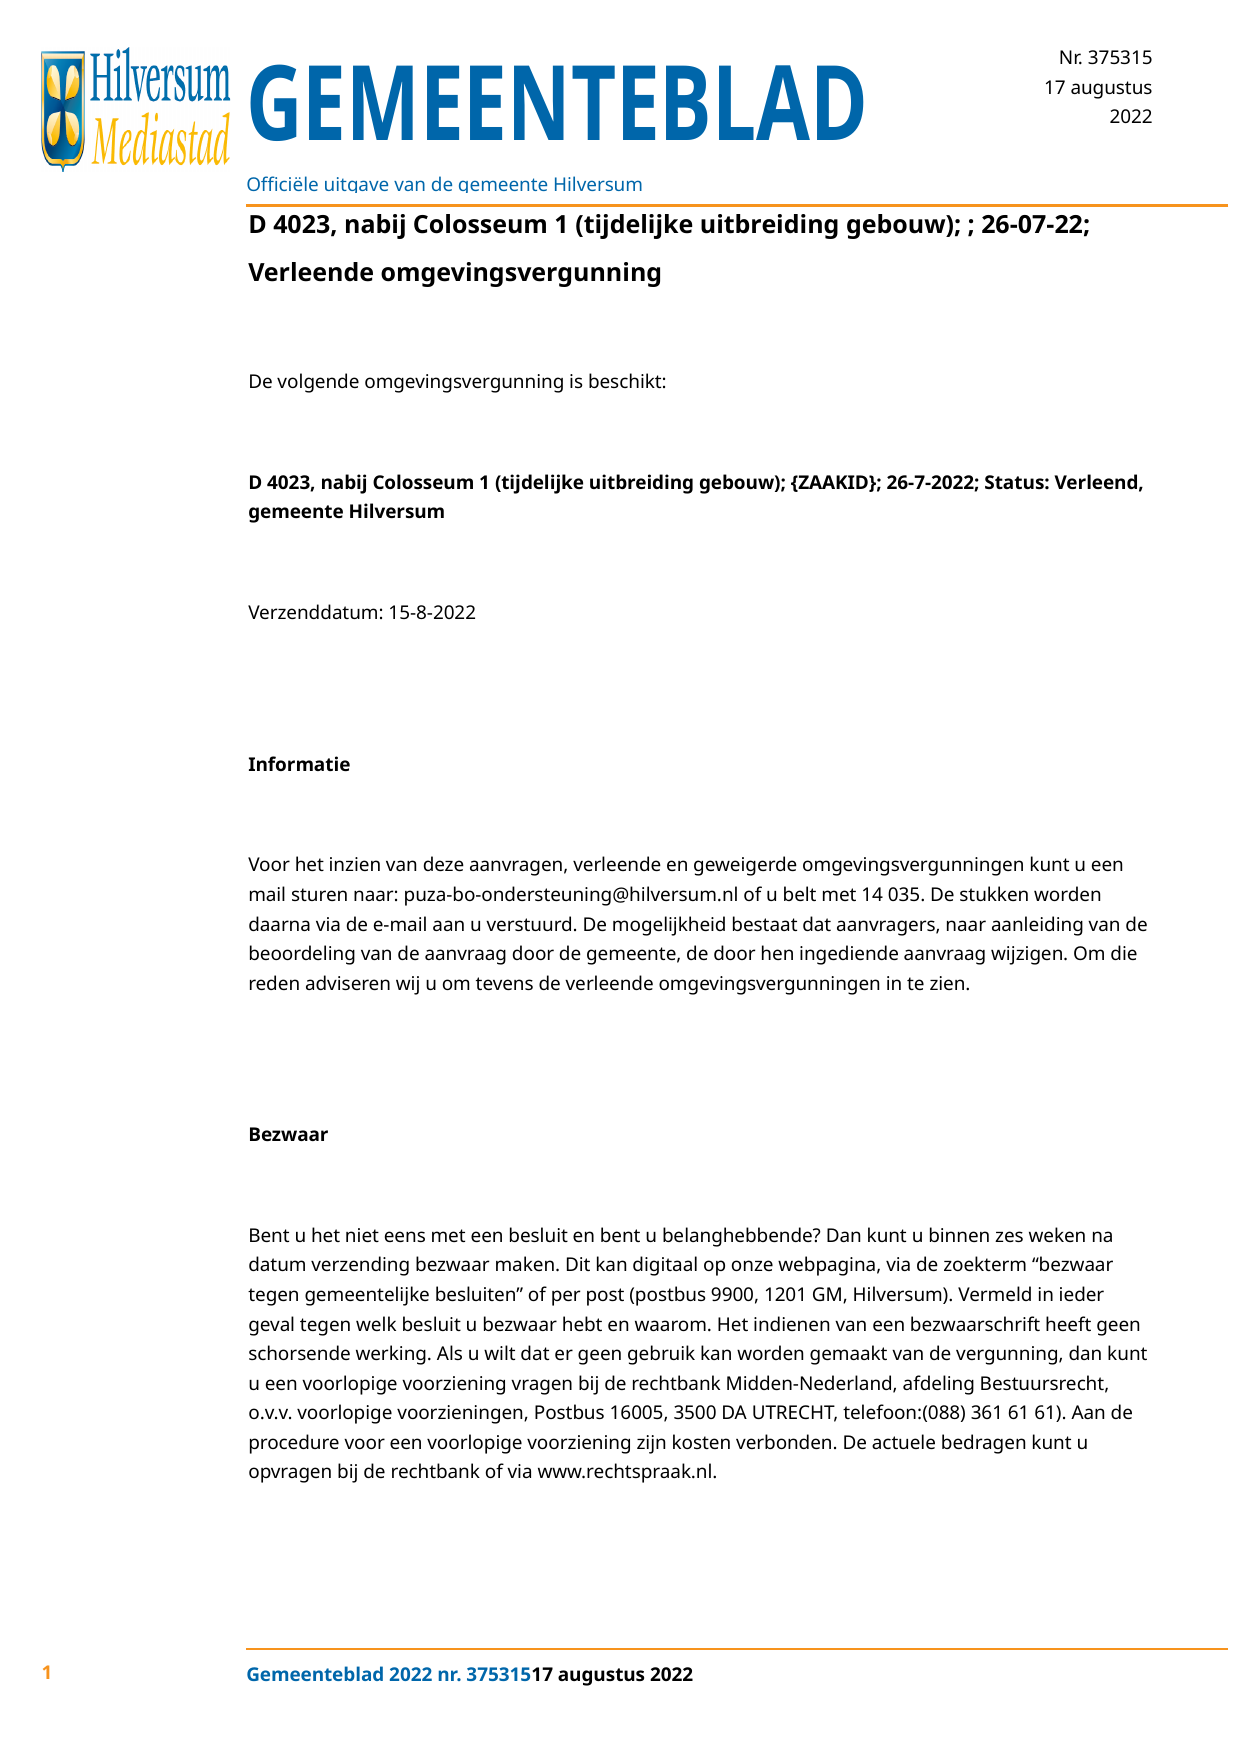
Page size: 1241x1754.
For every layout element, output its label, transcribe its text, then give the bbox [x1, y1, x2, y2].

text Verzenddatum: 15-8-2022 [248, 599, 1152, 625]
text Bezwaar [248, 1121, 1152, 1147]
text D 4023, nabij Colosseum 1 (tijdelijke uitbreiding gebouw); {ZAAKID}; 26-7-2022; Status: Verleend, gemeente Hilversum [248, 469, 1152, 524]
text D 4023, nabij Colosseum 1 (tijdelijke uitbreiding gebouw); ; 26-07-22; Verleende omgevingsvergunning [248, 207, 1152, 288]
text Informatie [248, 751, 1152, 777]
text De volgende omgevingsvergunning is beschikt: [248, 368, 1152, 394]
text Bent u het niet eens met een besluit en bent u belanghebbende? Dan kunt u binnen zes weken na datum verzending bezwaar maken. Dit kan digitaal op onze webpagina, via de zoekterm “bezwaar tegen gemeentelijke besluiten” of per post (postbus 9900, 1201 GM, Hilversum). Vermeld in ieder geval tegen welk besluit u bezwaar hebt en waarom. Het indienen van een bezwaarschrift heeft geen schorsende werking. Als u wilt dat er geen gebruik kan worden gemaakt van de vergunning, dan kunt u een voorlopige voorziening vragen bij de rechtbank Midden-Nederland, afdeling Bestuursrecht, o.v.v. voorlopige voorzieningen, Postbus 16005, 3500 DA UTRECHT, telefoon:(088) 361 61 61). Aan de procedure voor een voorlopige voorziening zijn kosten verbonden. De actuele bedragen kunt u opvragen bij de rechtbank of via www.rechtspraak.nl. [248, 1222, 1152, 1484]
picture [41, 47, 231, 172]
text Voor het inzien van deze aanvragen, verleende en geweigerde omgevingsvergunningen kunt u een mail sturen naar: puza-bo-ondersteuning@hilversum.nl of u belt met 14 035. De stukken worden daarna via de e-mail aan u verstuurd. De mogelijkheid bestaat dat aanvragers, naar aanleiding van de beoordeling van de aanvraag door de gemeente, de door hen ingediende aanvraag wijzigen. Om die reden adviseren wij u om tevens de verleende omgevingsvergunningen in te zien. [248, 852, 1152, 996]
